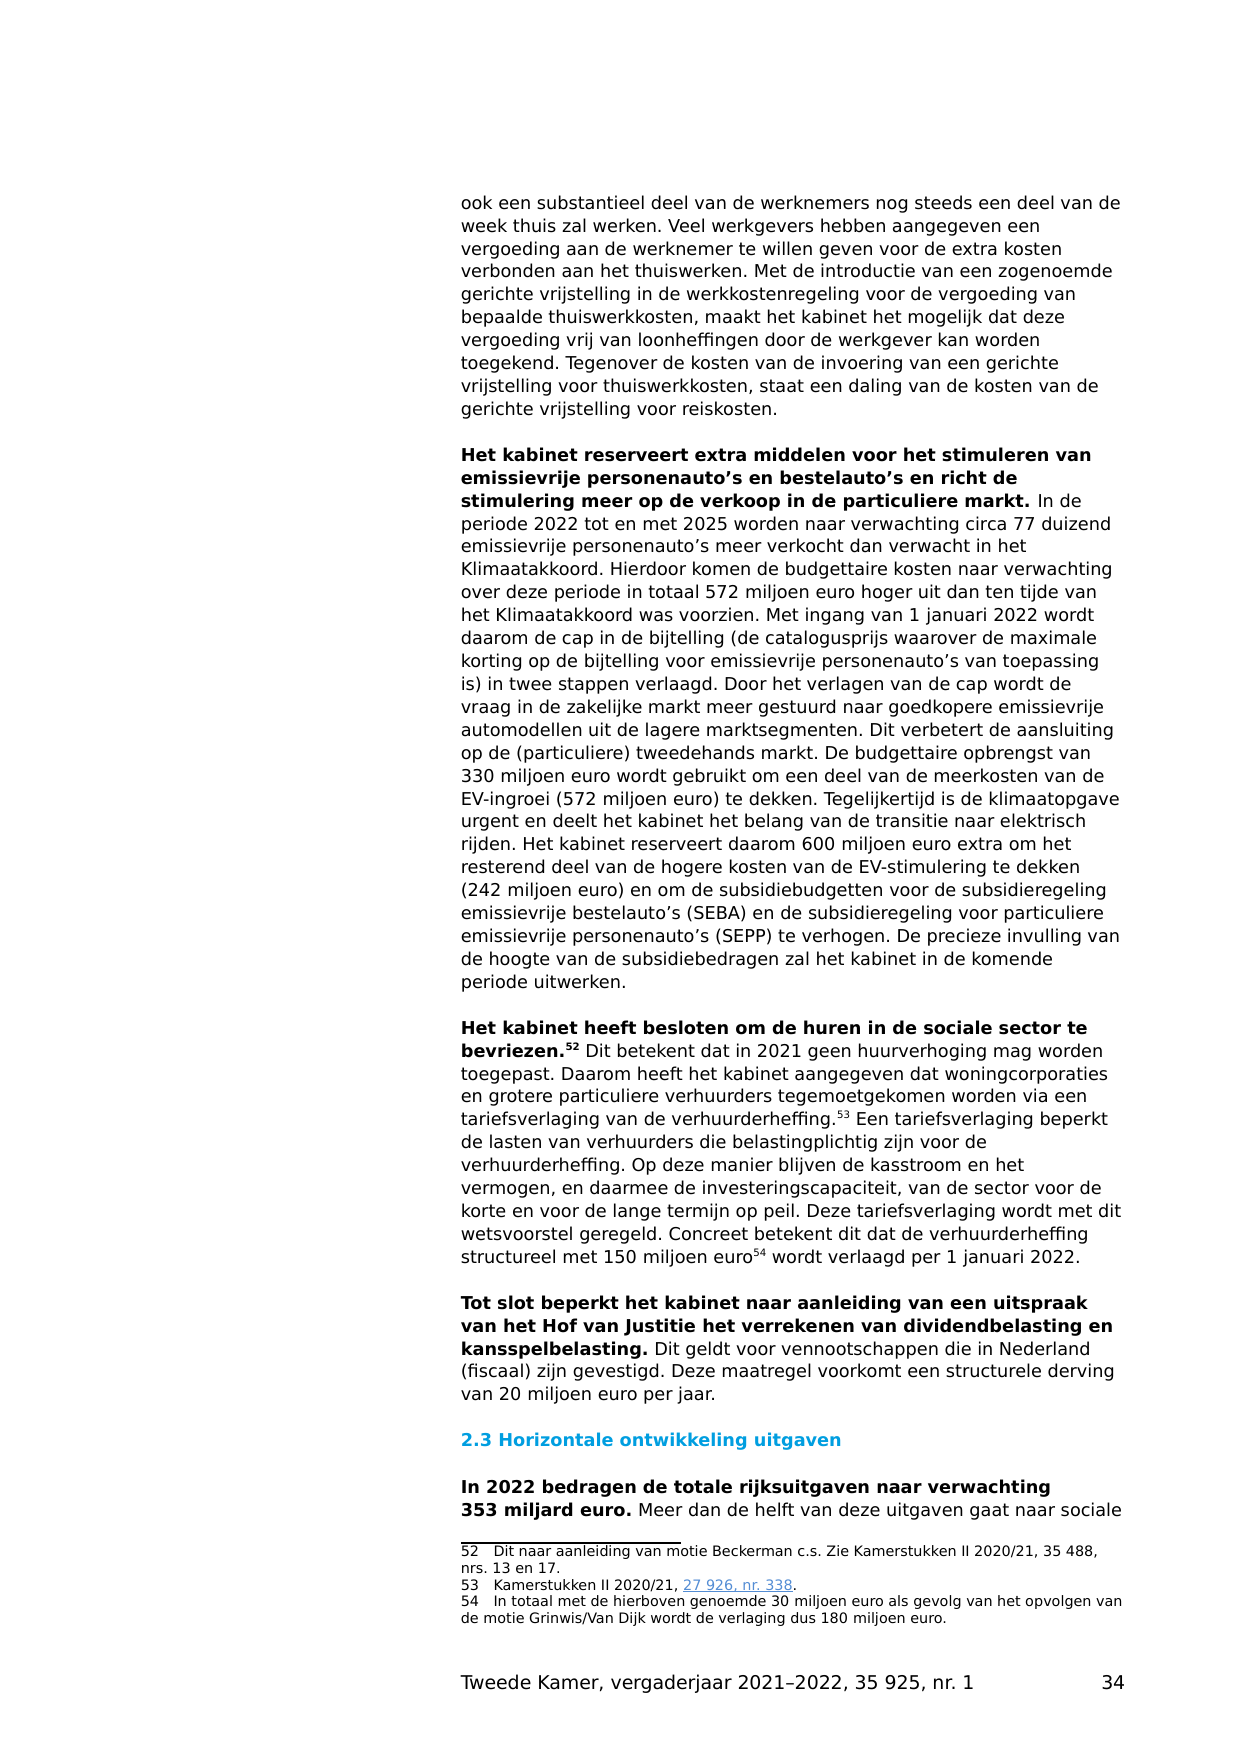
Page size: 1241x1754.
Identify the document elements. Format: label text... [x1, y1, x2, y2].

text Het kabinet reserveert extra middelen voor het stimuleren van emissievrije personenauto’s en bestelauto’s en richt de stimulering meer op de verkoop in de particuliere markt. In de periode 2022 tot en met 2025 worden naar verwachting circa 77 duizend emissievrije personenauto’s meer verkocht dan verwacht in het Klimaatakkoord. Hierdoor komen de budgettaire kosten naar verwachting over deze periode in totaal 572 miljoen euro hoger uit dan ten tijde van het Klimaatakkoord was voorzien. Met ingang van 1 januari 2022 wordt daarom de cap in de bijtelling (de catalogusprijs waarover de maximale korting op de bijtelling voor emissievrije personenauto’s van toepassing is) in twee stappen verlaagd. Door het verlagen van de cap wordt de vraag in de zakelijke markt meer gestuurd naar goedkopere emissievrije automodellen uit de lagere marktsegmenten. Dit verbetert de aansluiting op de (particuliere) tweedehands markt. De budgettaire opbrengst van 330 miljoen euro wordt gebruikt om een deel van de meerkosten van de EV-ingroei (572 miljoen euro) te dekken. Tegelijkertijd is de klimaatopgave urgent en deelt het kabinet het belang van de transitie naar elektrisch rijden. Het kabinet reserveert daarom 600 miljoen euro extra om het resterend deel van de hogere kosten van de EV-stimulering te dekken (242 miljoen euro) en om de subsidiebudgetten voor de subsidieregeling emissievrije bestelauto’s (SEBA) en de subsidieregeling voor particuliere emissievrije personenauto’s (SEPP) te verhogen. De precieze invulling van de hoogte van de subsidiebedragen zal het kabinet in de komende periode uitwerken. [461, 443, 1125, 993]
text In 2022 bedragen de totale rijksuitgaven naar verwachting 353 miljard euro. Meer dan de helft van deze uitgaven gaat naar sociale [461, 1475, 1125, 1521]
text Het kabinet heeft besloten om de huren in de sociale sector te bevriezen. Dit betekent dat in 2021 geen huurverhoging mag worden toegepast. Daarom heeft het kabinet aangegeven dat woningcorporaties en grotere particuliere verhuurders tegemoetgekomen worden via een tariefsverlaging van de verhuurderheffing. Een tariefsverlaging beperkt de lasten van verhuurders die belastingplichtig zijn voor de verhuurderheffing. Op deze manier blijven de kasstroom en het vermogen, en daarmee de investeringscapaciteit, van de sector voor de korte en voor de lange termijn op peil. Deze tariefsverlaging wordt met dit wetsvoorstel geregeld. Concreet betekent dit dat de verhuurderheffing structureel met 150 miljoen euro wordt verlaagd per 1 januari 2022. [461, 1016, 1125, 1268]
title 2.3 Horizontale ontwikkeling uitgaven [461, 1428, 1125, 1451]
text __Kamerstukken II 2020/21, 27 926, nr. 338. [461, 1577, 1125, 1593]
text __Dit naar aanleiding van motie Beckerman c.s. Zie Kamerstukken II 2020/21, 35 488, nrs. 13 en 17. [461, 1543, 1125, 1577]
text Tot slot beperkt het kabinet naar aanleiding van een uitspraak van het Hof van Justitie het verrekenen van dividendbelasting en kansspelbelasting. Dit geldt voor vennootschappen die in Nederland (fiscaal) zijn gevestigd. Deze maatregel voorkomt een structurele derving van 20 miljoen euro per jaar. [461, 1291, 1125, 1405]
text ook een substantieel deel van de werknemers nog steeds een deel van de week thuis zal werken. Veel werkgevers hebben aangegeven een vergoeding aan de werknemer te willen geven voor de extra kosten verbonden aan het thuiswerken. Met de introductie van een zogenoemde gerichte vrijstelling in de werkkostenregeling voor de vergoeding van bepaalde thuiswerkkosten, maakt het kabinet het mogelijk dat deze vergoeding vrij van loonheffingen door de werkgever kan worden toegekend. Tegenover de kosten van de invoering van een gerichte vrijstelling voor thuiswerkkosten, staat een daling van de kosten van de gerichte vrijstelling voor reiskosten. [461, 191, 1125, 420]
text __In totaal met de hierboven genoemde 30 miljoen euro als gevolg van het opvolgen van de motie Grinwis/Van Dijk wordt de verlaging dus 180 miljoen euro. [461, 1593, 1125, 1627]
